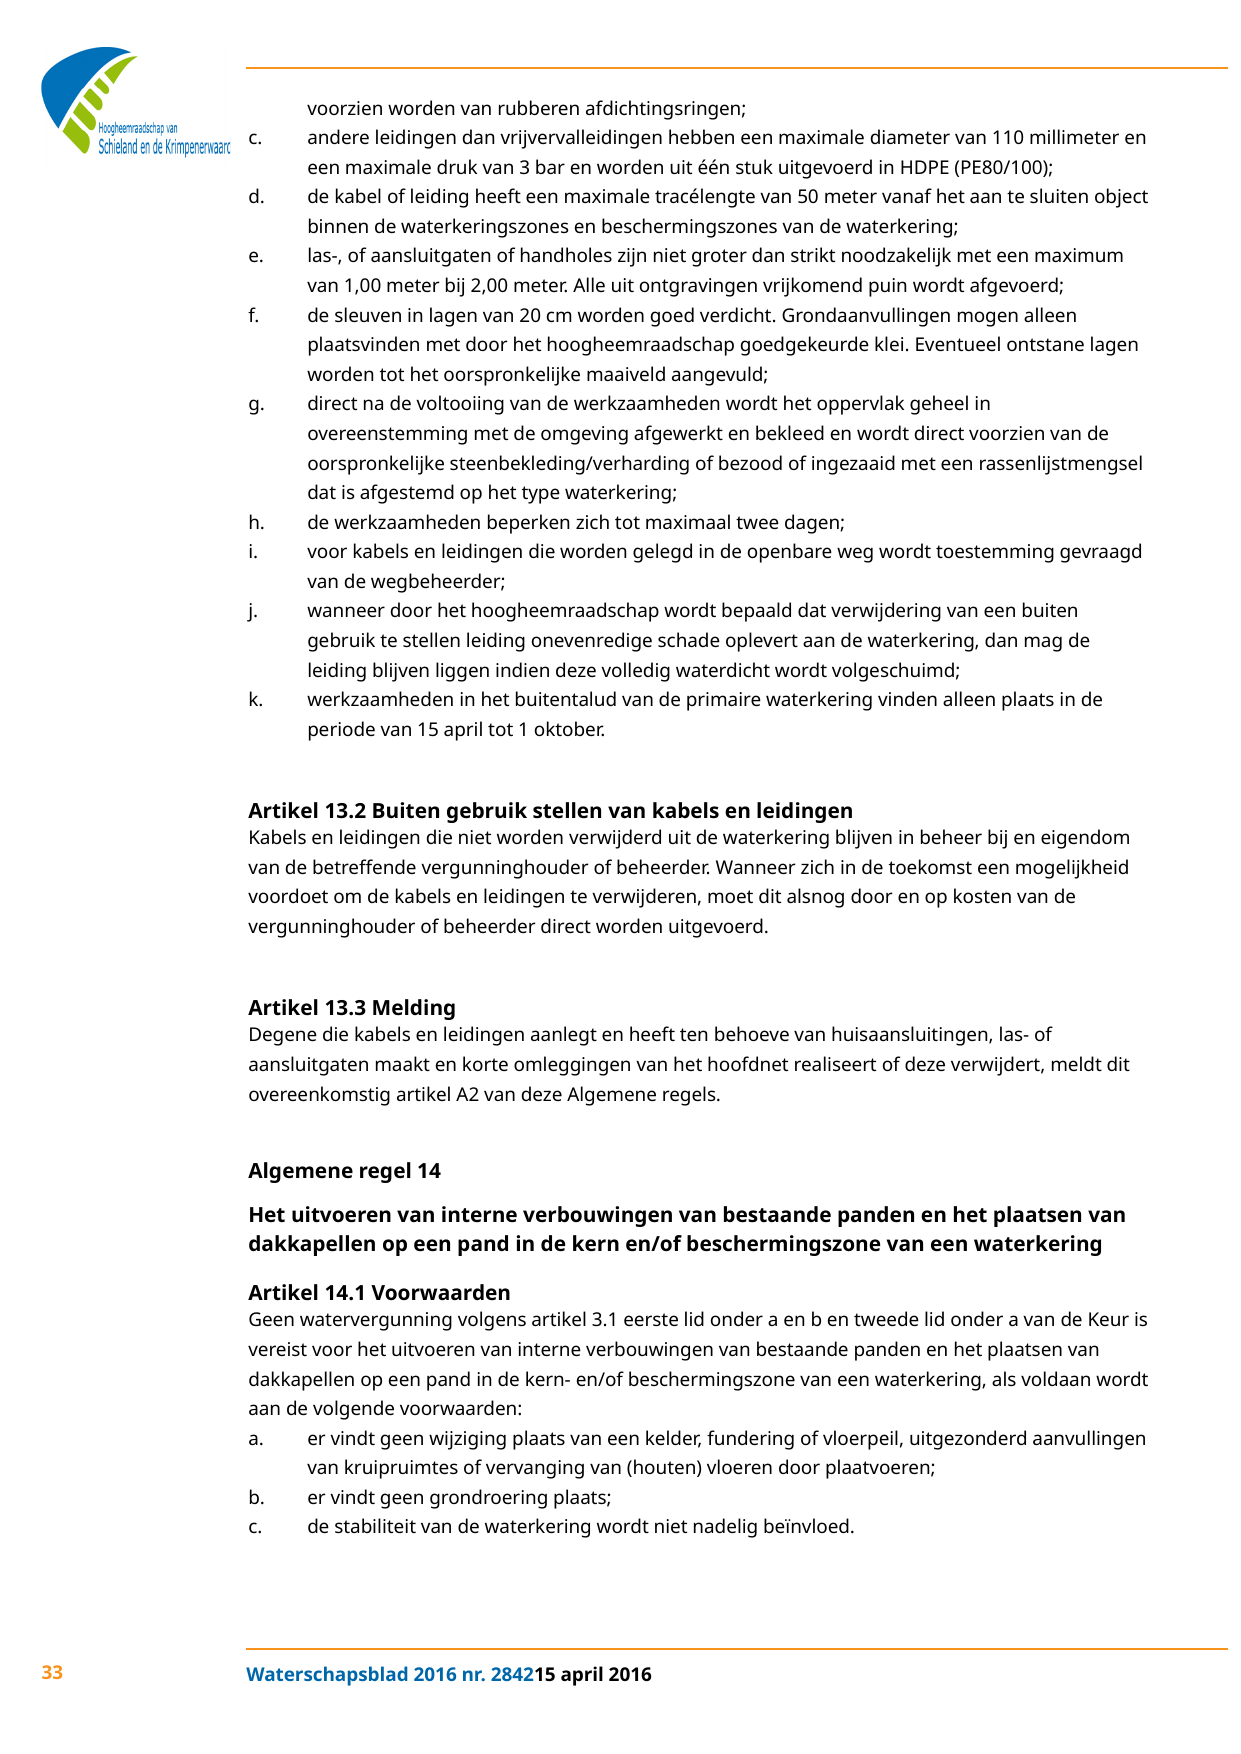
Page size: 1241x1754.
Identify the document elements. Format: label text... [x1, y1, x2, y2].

list de stabiliteit van de waterkering wordt niet nadelig beïnvloed. [248, 1514, 1152, 1539]
list wanneer door het hoogheemraadschap wordt bepaald dat verwijdering van een buiten gebruik te stellen leiding onevenredige schade oplevert aan de waterkering, dan mag de leiding blijven liggen indien deze volledig waterdicht wordt volgeschuimd; [248, 598, 1152, 683]
list voor kabels en leidingen die worden gelegd in de openbare weg wordt toestemming gevraagd van de wegbeheerder; [248, 538, 1152, 594]
list voorzien worden van rubberen afdichtingsringen; [248, 95, 1152, 121]
text Het uitvoeren van interne verbouwingen van bestaande panden en het plaatsen van dakkapellen op een pand in de kern en/of beschermingszone van een waterkering [248, 1201, 1152, 1257]
text Kabels en leidingen die niet worden verwijderd uit de waterkering blijven in beheer bij en eigendom van de betreffende vergunninghouder of beheerder. Wanneer zich in de toekomst een mogelijkheid voordoet om de kabels en leidingen te verwijderen, moet dit alsnog door en op kosten van de vergunninghouder of beheerder direct worden uitgevoerd. [248, 824, 1152, 939]
text Artikel 13.3 Melding [248, 993, 1152, 1022]
list werkzaamheden in het buitentalud van de primaire waterkering vinden alleen plaats in de periode van 15 april tot 1 oktober. [248, 686, 1152, 742]
text Degene die kabels en leidingen aanlegt en heeft ten behoeve van huisaansluitingen, las- of aansluitgaten maakt en korte omleggingen van het hoofdnet realiseert of deze verwijdert, meldt dit overeenkomstig artikel A2 van deze Algemene regels. [248, 1022, 1152, 1107]
list er vindt geen wijziging plaats van een kelder, fundering of vloerpeil, uitgezonderd aanvullingen van kruipruimtes of vervanging van (houten) vloeren door plaatvoeren; [248, 1425, 1152, 1480]
text Artikel 14.1 Voorwaarden [248, 1278, 1152, 1307]
picture [41, 47, 231, 172]
list las-, of aansluitgaten of handholes zijn niet groter dan strikt noodzakelijk met een maximum van 1,00 meter bij 2,00 meter. Alle uit ontgravingen vrijkomend puin wordt afgevoerd; [248, 243, 1152, 298]
list er vindt geen grondroering plaats; [248, 1484, 1152, 1510]
text Algemene regel 14 [248, 1156, 1152, 1184]
list de kabel of leiding heeft een maximale tracélengte van 50 meter vanaf het aan te sluiten object binnen de waterkeringszones en beschermingszones van de waterkering; [248, 183, 1152, 239]
list direct na de voltooiing van de werkzaamheden wordt het oppervlak geheel in overeenstemming met de omgeving afgewerkt en bekleed en wordt direct voorzien van de oorspronkelijke steenbekleding/verharding of bezood of ingezaaid met een rassenlijstmengsel dat is afgestemd op het type waterkering; [248, 391, 1152, 505]
list de sleuven in lagen van 20 cm worden goed verdicht. Grondaanvullingen mogen alleen plaatsvinden met door het hoogheemraadschap goedgekeurde klei. Eventueel ontstane lagen worden tot het oorspronkelijke maaiveld aangevuld; [248, 302, 1152, 387]
list andere leidingen dan vrijvervalleidingen hebben een maximale diameter van 110 millimeter en een maximale druk van 3 bar en worden uit één stuk uitgevoerd in HDPE (PE80/100); [248, 124, 1152, 180]
list de werkzaamheden beperken zich tot maximaal twee dagen; [248, 509, 1152, 535]
text Geen watervergunning volgens artikel 3.1 eerste lid onder a en b en tweede lid onder a van de Keur is vereist voor het uitvoeren van interne verbouwingen van bestaande panden en het plaatsen van dakkapellen op een pand in de kern- en/of beschermingszone van een waterkering, als voldaan wordt aan de volgende voorwaarden: [248, 1307, 1152, 1421]
text Artikel 13.2 Buiten gebruik stellen van kabels en leidingen [248, 796, 1152, 824]
